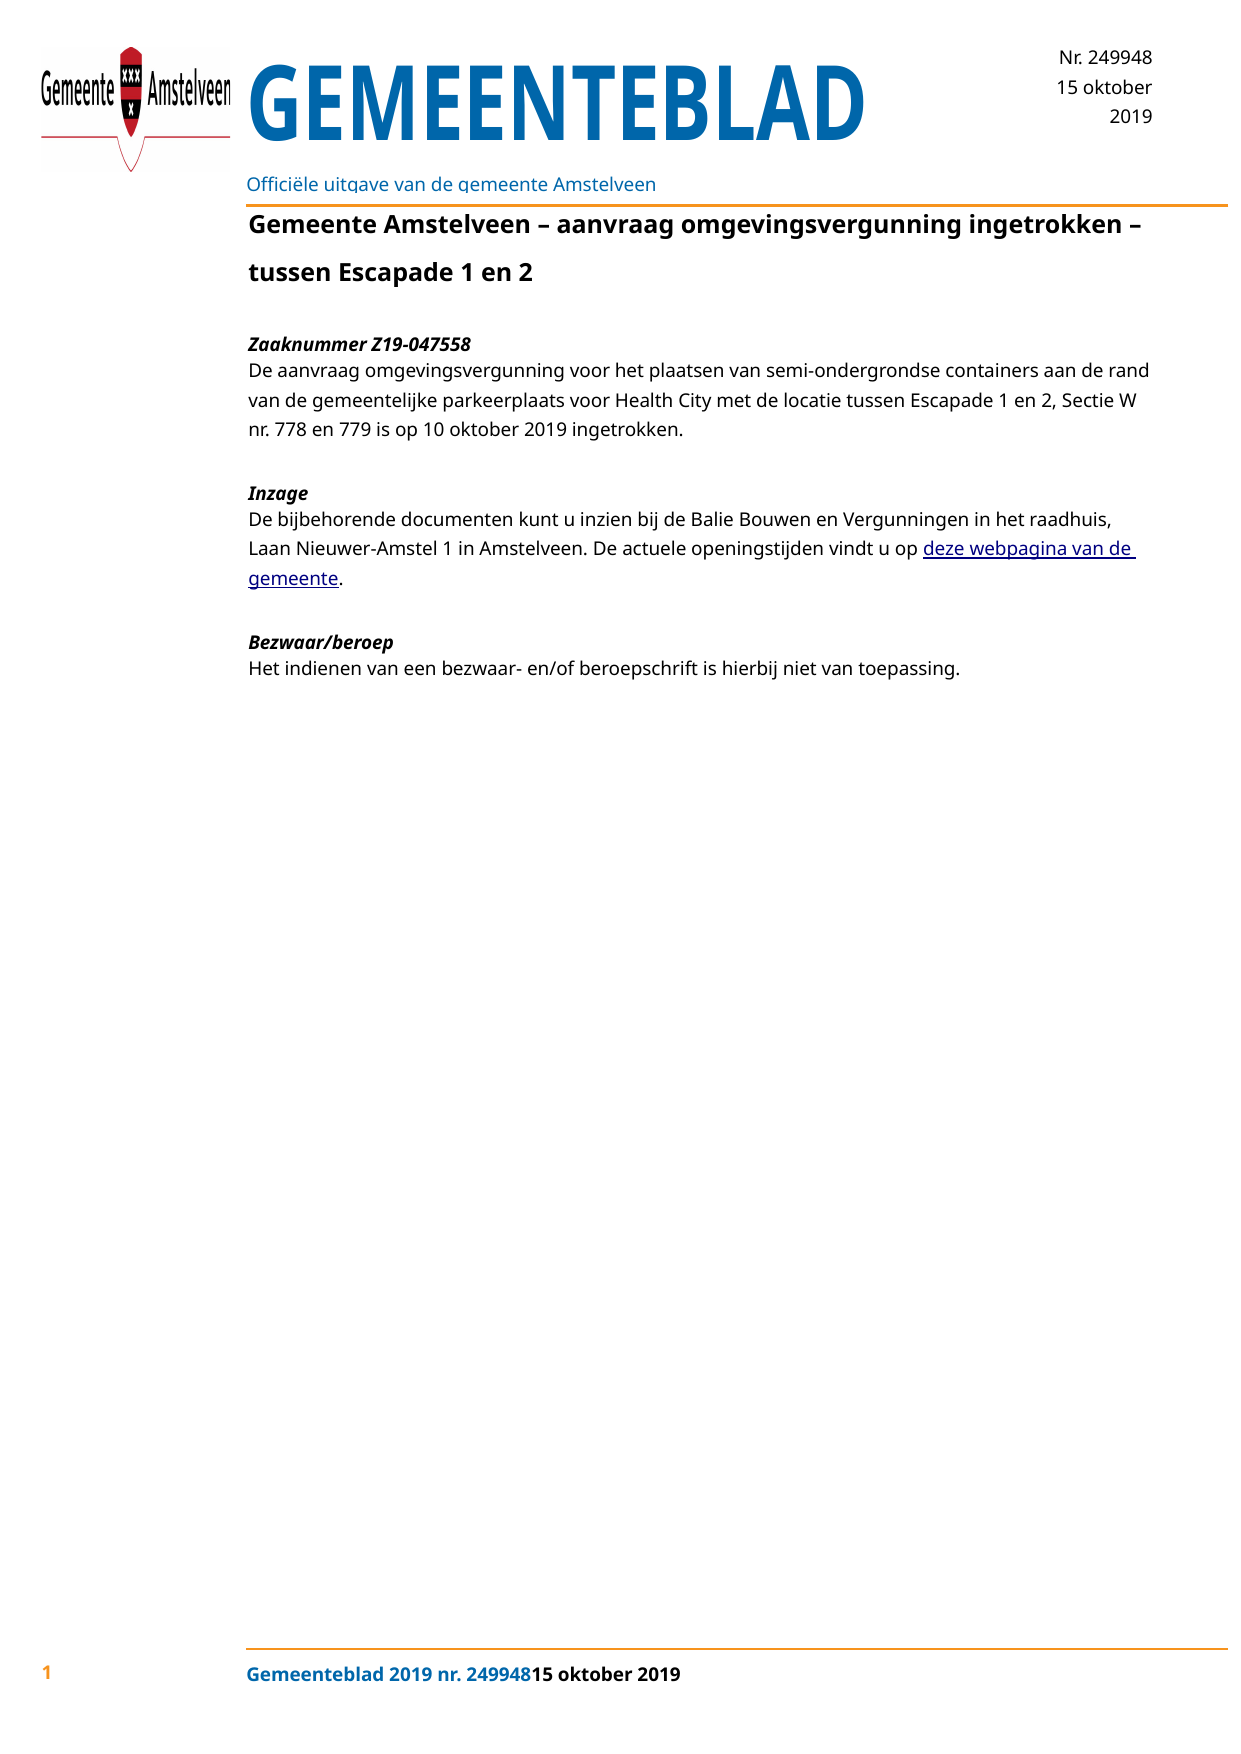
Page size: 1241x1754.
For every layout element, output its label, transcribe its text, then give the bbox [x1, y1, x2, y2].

picture [41, 47, 231, 172]
text Bezwaar/beroep [248, 629, 1152, 655]
text Inzage [248, 480, 1152, 506]
text Gemeente Amstelveen – aanvraag omgevingsvergunning ingetrokken – tussen Escapade 1 en 2 [248, 207, 1152, 288]
text De aanvraag omgevingsvergunning voor het plaatsen van semi-ondergrondse containers aan de rand van de gemeentelijke parkeerplaats voor Health City met de locatie tussen Escapade 1 en 2, Sectie W nr. 778 en 779 is op 10 oktober 2019 ingetrokken. [248, 357, 1152, 442]
text Zaaknummer Z19-047558 [248, 331, 1152, 357]
text De bijbehorende documenten kunt u inzien bij de Balie Bouwen en Vergunningen in het raadhuis, Laan Nieuwer-Amstel 1 in Amstelveen. De actuele openingstijden vindt u op deze webpagina van de gemeente. [248, 506, 1152, 591]
text Het indienen van een bezwaar- en/of beroepschrift is hierbij niet van toepassing. [248, 655, 1152, 681]
